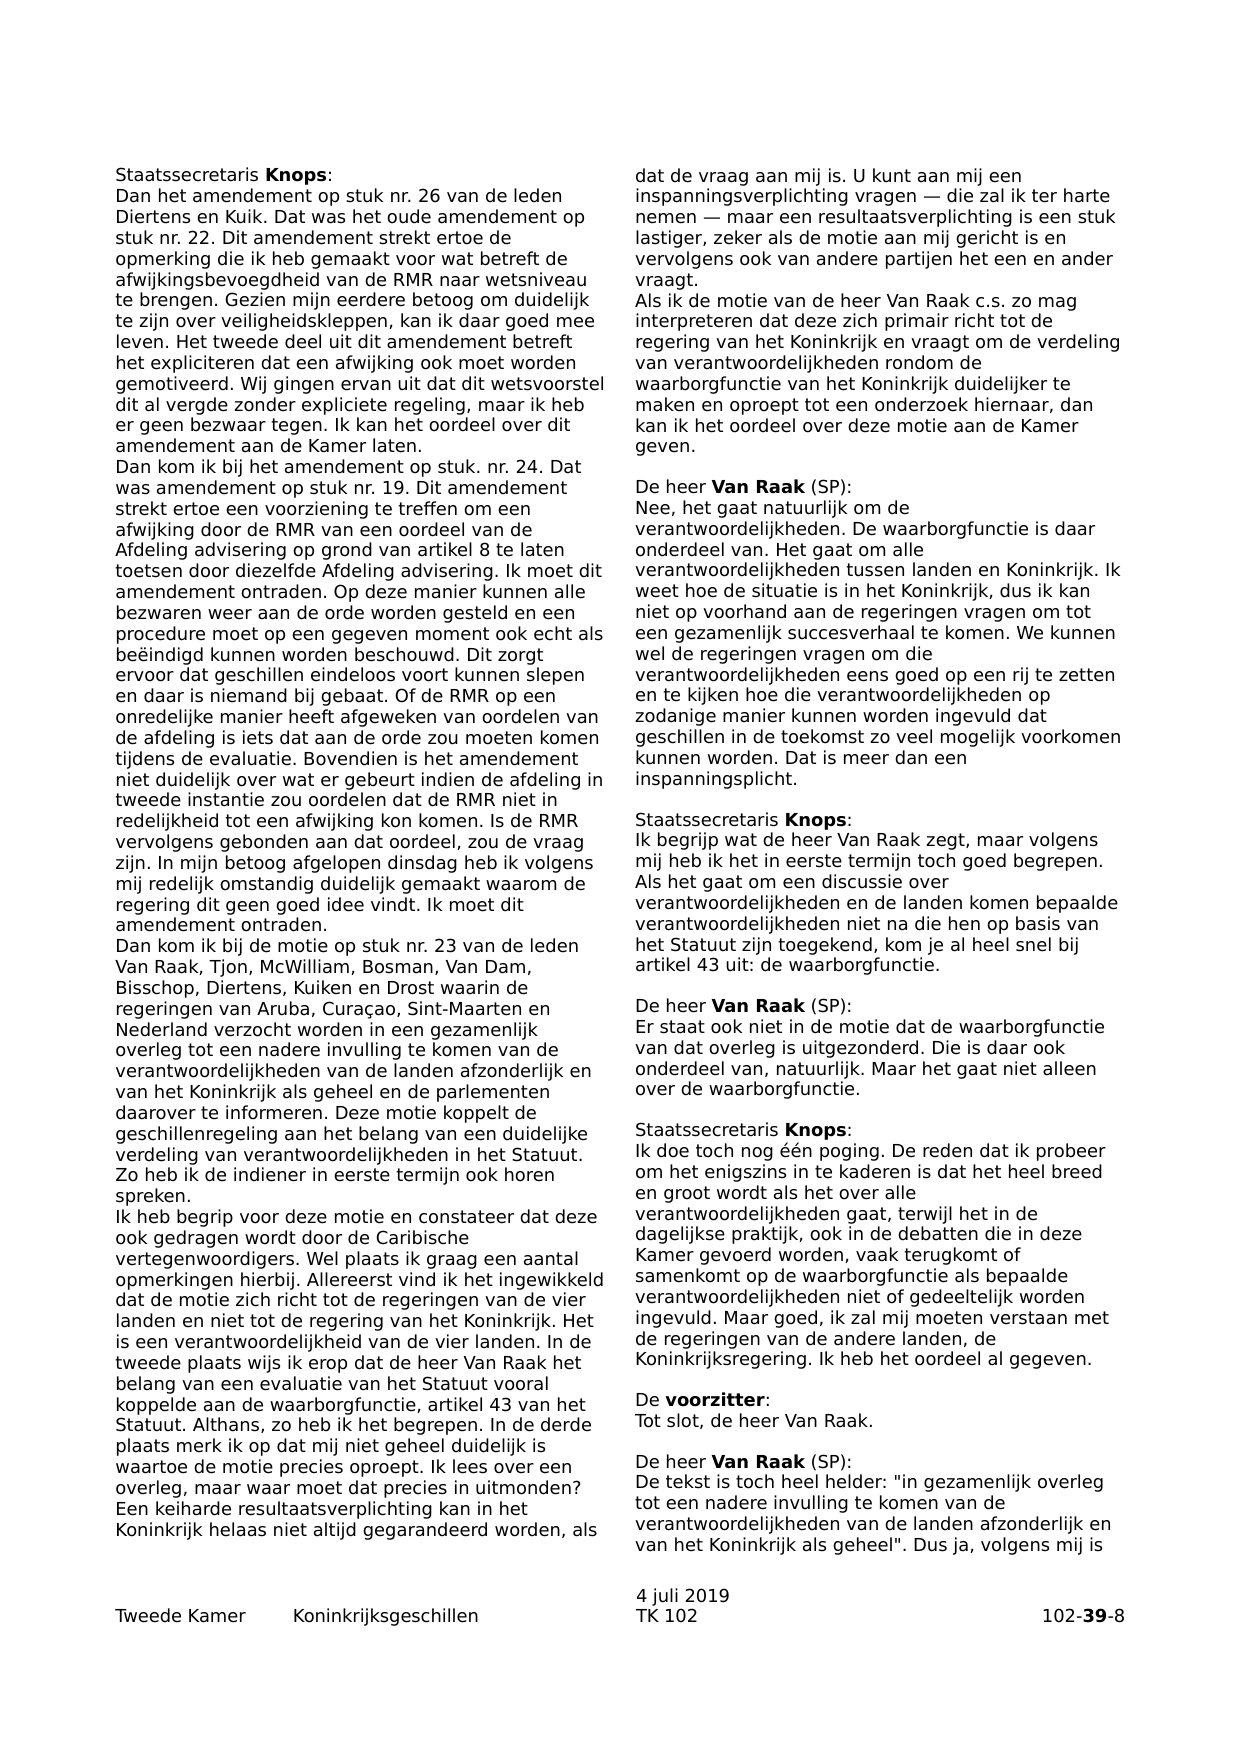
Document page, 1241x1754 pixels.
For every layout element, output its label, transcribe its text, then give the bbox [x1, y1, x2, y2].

text De heer Van Raak (SP): [635, 477, 1125, 498]
text Ik doe toch nog één poging. De reden dat ik probeer om het enigszins in te kaderen is dat het heel breed en groot wordt als het over alle verantwoordelijkheden gaat, terwijl het in de dagelijkse praktijk, ook in de debatten die in deze Kamer gevoerd worden, vaak terugkomt of samenkomt op de waarborgfunctie als bepaalde verantwoordelijkheden niet of gedeeltelijk worden ingevuld. Maar goed, ik zal mij moeten verstaan met de regeringen van de andere landen, de Koninkrijksregering. Ik heb het oordeel al gegeven. [635, 1141, 1125, 1370]
text De heer Van Raak (SP): [635, 1451, 1125, 1472]
text Dan kom ik bij het amendement op stuk. nr. 24. Dat was amendement op stuk nr. 19. Dit amendement strekt ertoe een voorziening te treffen om een afwijking door de RMR van een oordeel van de Afdeling advisering op grond van artikel 8 te laten toetsen door diezelfde Afdeling advisering. Ik moet dit amendement ontraden. Op deze manier kunnen alle bezwaren weer aan de orde worden gesteld en een procedure moet op een gegeven moment ook echt als beëindigd kunnen worden beschouwd. Dit zorgt ervoor dat geschillen eindeloos voort kunnen slepen en daar is niemand bij gebaat. Of de RMR op een onredelijke manier heeft afgeweken van oordelen van de afdeling is iets dat aan de orde zou moeten komen tijdens de evaluatie. Bovendien is het amendement niet duidelijk over wat er gebeurt indien de afdeling in tweede instantie zou oordelen dat de RMR niet in redelijkheid tot een afwijking kon komen. Is de RMR vervolgens gebonden aan dat oordeel, zou de vraag zijn. In mijn betoog afgelopen dinsdag heb ik volgens mij redelijk omstandig duidelijk gemaakt waarom de regering dit geen goed idee vindt. Ik moet dit amendement ontraden. [115, 457, 605, 936]
text Als ik de motie van de heer Van Raak c.s. zo mag interpreteren dat deze zich primair richt tot de regering van het Koninkrijk en vraagt om de verdeling van verantwoordelijkheden rondom de waarborgfunctie van het Koninkrijk duidelijker te maken en oproept tot een onderzoek hiernaar, dan kan ik het oordeel over deze motie aan de Kamer geven. [635, 290, 1125, 457]
text De tekst is toch heel helder: "in gezamenlijk overleg tot een nadere invulling te komen van de verantwoordelijkheden van de landen afzonderlijk en van het Koninkrijk als geheel". Dus ja, volgens mij is [635, 1472, 1125, 1556]
text De voorzitter: [635, 1390, 1125, 1411]
text Staatssecretaris Knops: [635, 809, 1125, 830]
text De heer Van Raak (SP): [635, 996, 1125, 1017]
text Dan kom ik bij de motie op stuk nr. 23 van de leden Van Raak, Tjon, McWilliam, Bosman, Van Dam, Bisschop, Diertens, Kuiken en Drost waarin de regeringen van Aruba, Curaçao, Sint-Maarten en Nederland verzocht worden in een gezamenlijk overleg tot een nadere invulling te komen van de verantwoordelijkheden van de landen afzonderlijk en van het Koninkrijk als geheel en de parlementen daarover te informeren. Deze motie koppelt de geschillenregeling aan het belang van een duidelijke verdeling van verantwoordelijkheden in het Statuut. Zo heb ik de indiener in eerste termijn ook horen spreken. [115, 936, 605, 1207]
text Dan het amendement op stuk nr. 26 van de leden Diertens en Kuik. Dat was het oude amendement op stuk nr. 22. Dit amendement strekt ertoe de opmerking die ik heb gemaakt voor wat betreft de afwijkingsbevoegdheid van de RMR naar wetsniveau te brengen. Gezien mijn eerdere betoog om duidelijk te zijn over veiligheidskleppen, kan ik daar goed mee leven. Het tweede deel uit dit amendement betreft het expliciteren dat een afwijking ook moet worden gemotiveerd. Wij gingen ervan uit dat dit wetsvoorstel dit al vergde zonder expliciete regeling, maar ik heb er geen bezwaar tegen. Ik kan het oordeel over dit amendement aan de Kamer laten. [115, 186, 605, 457]
text Staatssecretaris Knops: [635, 1120, 1125, 1141]
text Ik heb begrip voor deze motie en constateer dat deze ook gedragen wordt door de Caribische vertegenwoordigers. Wel plaats ik graag een aantal opmerkingen hierbij. Allereerst vind ik het ingewikkeld dat de motie zich richt tot de regeringen van de vier landen en niet tot de regering van het Koninkrijk. Het is een verantwoordelijkheid van de vier landen. In de tweede plaats wijs ik erop dat de heer Van Raak het belang van een evaluatie van het Statuut vooral koppelde aan de waarborgfunctie, artikel 43 van het Statuut. Althans, zo heb ik het begrepen. In de derde plaats merk ik op dat mij niet geheel duidelijk is waartoe de motie precies oproept. Ik lees over een overleg, maar waar moet dat precies in uitmonden? Een keiharde resultaatsverplichting kan in het Koninkrijk helaas niet altijd gegarandeerd worden, als [115, 1207, 605, 1540]
text Staatssecretaris Knops: [115, 165, 605, 186]
text dat de vraag aan mij is. U kunt aan mij een inspanningsverplichting vragen — die zal ik ter harte nemen — maar een resultaatsverplichting is een stuk lastiger, zeker als de motie aan mij gericht is en vervolgens ook van andere partijen het een en ander vraagt. [635, 165, 1125, 290]
text Nee, het gaat natuurlijk om de verantwoordelijkheden. De waarborgfunctie is daar onderdeel van. Het gaat om alle verantwoordelijkheden tussen landen en Koninkrijk. Ik weet hoe de situatie is in het Koninkrijk, dus ik kan niet op voorhand aan de regeringen vragen om tot een gezamenlijk succesverhaal te komen. We kunnen wel de regeringen vragen om die verantwoordelijkheden eens goed op een rij te zetten en te kijken hoe die verantwoordelijkheden op zodanige manier kunnen worden ingevuld dat geschillen in de toekomst zo veel mogelijk voorkomen kunnen worden. Dat is meer dan een inspanningsplicht. [635, 498, 1125, 789]
text Tot slot, de heer Van Raak. [635, 1411, 1125, 1431]
text Er staat ook niet in de motie dat de waarborgfunctie van dat overleg is uitgezonderd. Die is daar ook onderdeel van, natuurlijk. Maar het gaat niet alleen over de waarborgfunctie. [635, 1017, 1125, 1100]
text Ik begrijp wat de heer Van Raak zegt, maar volgens mij heb ik het in eerste termijn toch goed begrepen. Als het gaat om een discussie over verantwoordelijkheden en de landen komen bepaalde verantwoordelijkheden niet na die hen op basis van het Statuut zijn toegekend, kom je al heel snel bij artikel 43 uit: de waarborgfunctie. [635, 830, 1125, 976]
